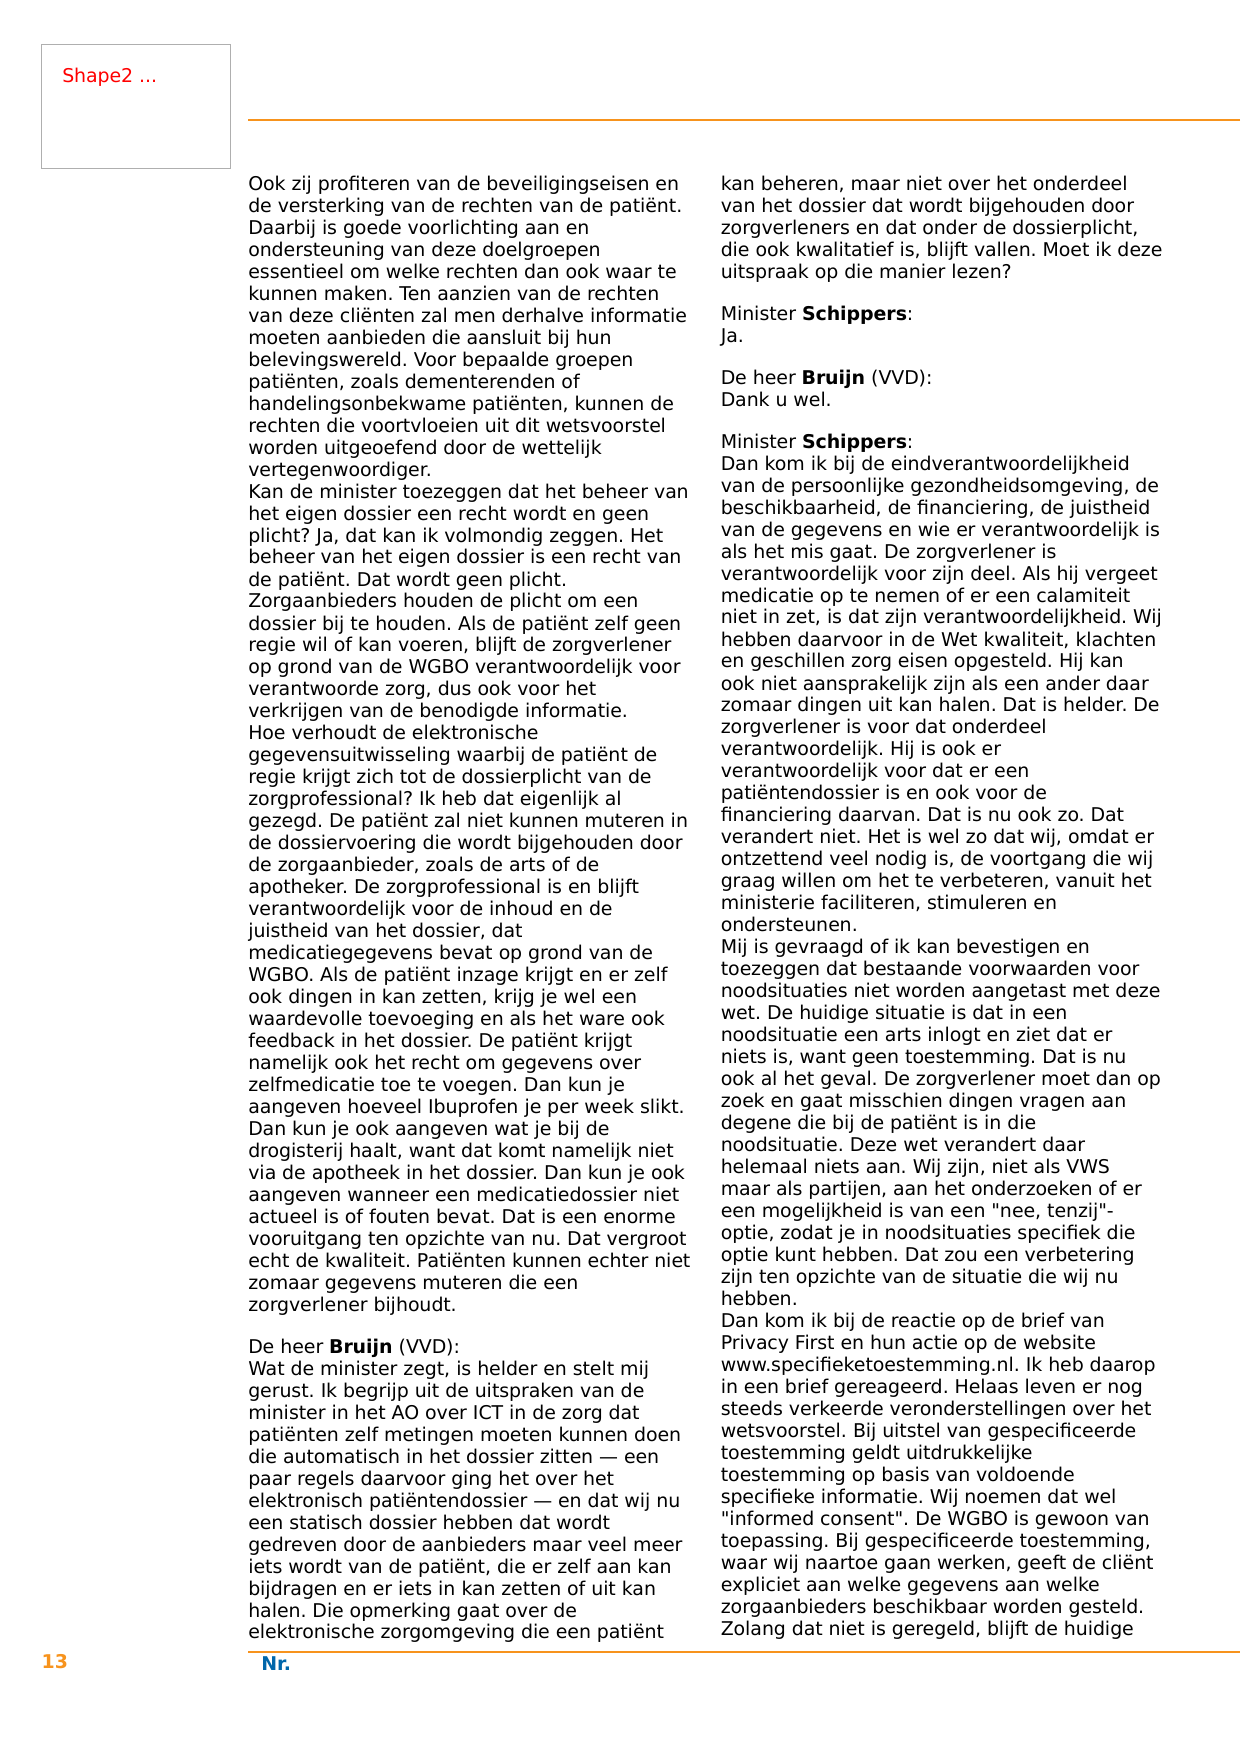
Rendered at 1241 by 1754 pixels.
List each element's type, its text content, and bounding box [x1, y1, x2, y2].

text Dan kom ik bij de eindverantwoordelijkheid van de persoonlijke gezondheidsomgeving, de beschikbaarheid, de financiering, de juistheid van de gegevens en wie er verantwoordelijk is als het mis gaat. De zorgverlener is verantwoordelijk voor zijn deel. Als hij vergeet medicatie op te nemen of er een calamiteit niet in zet, is dat zijn verantwoordelijkheid. Wij hebben daarvoor in de Wet kwaliteit, klachten en geschillen zorg eisen opgesteld. Hij kan ook niet aansprakelijk zijn als een ander daar zomaar dingen uit kan halen. Dat is helder. De zorgverlener is voor dat onderdeel verantwoordelijk. Hij is ook er verantwoordelijk voor dat er een patiëntendossier is en ook voor de financiering daarvan. Dat is nu ook zo. Dat verandert niet. Het is wel zo dat wij, omdat er ontzettend veel nodig is, de voortgang die wij graag willen om het te verbeteren, vanuit het ministerie faciliteren, stimuleren en ondersteunen. [721, 453, 1163, 936]
text kan beheren, maar niet over het onderdeel van het dossier dat wordt bijgehouden door zorgverleners en dat onder de dossierplicht, die ook kwalitatief is, blijft vallen. Moet ik deze uitspraak op die manier lezen? [721, 173, 1163, 283]
text De heer Bruijn (VVD): [721, 367, 1163, 389]
text Ja. [721, 325, 1163, 347]
text Kan de minister toezeggen dat het beheer van het eigen dossier een recht wordt en geen plicht? Ja, dat kan ik volmondig zeggen. Het beheer van het eigen dossier is een recht van de patiënt. Dat wordt geen plicht. Zorgaanbieders houden de plicht om een dossier bij te houden. Als de patiënt zelf geen regie wil of kan voeren, blijft de zorgverlener op grond van de WGBO verantwoordelijk voor verantwoorde zorg, dus ook voor het verkrijgen van de benodigde informatie. [248, 481, 691, 722]
text Dank u wel. [721, 389, 1163, 411]
text Ook zij profiteren van de beveiligingseisen en de versterking van de rechten van de patiënt. Daarbij is goede voorlichting aan en ondersteuning van deze doelgroepen essentieel om welke rechten dan ook waar te kunnen maken. Ten aanzien van de rechten van deze cliënten zal men derhalve informatie moeten aanbieden die aansluit bij hun belevingswereld. Voor bepaalde groepen patiënten, zoals dementerenden of handelingsonbekwame patiënten, kunnen de rechten die voortvloeien uit dit wetsvoorstel worden uitgeoefend door de wettelijk vertegenwoordiger. [248, 173, 691, 481]
text Minister Schippers: [721, 303, 1163, 325]
text Wat de minister zegt, is helder en stelt mij gerust. Ik begrijp uit de uitspraken van de minister in het AO over ICT in de zorg dat patiënten zelf metingen moeten kunnen doen die automatisch in het dossier zitten — een paar regels daarvoor ging het over het elektronisch patiëntendossier — en dat wij nu een statisch dossier hebben dat wordt gedreven door de aanbieders maar veel meer iets wordt van de patiënt, die er zelf aan kan bijdragen en er iets in kan zetten of uit kan halen. Die opmerking gaat over de elektronische zorgomgeving die een patiënt [248, 1358, 691, 1643]
text Dan kom ik bij de reactie op de brief van Privacy First en hun actie op de website www.specifieketoestemming.nl. Ik heb daarop in een brief gereageerd. Helaas leven er nog steeds verkeerde veronderstellingen over het wetsvoorstel. Bij uitstel van gespecificeerde toestemming geldt uitdrukkelijke toestemming op basis van voldoende specifieke informatie. Wij noemen dat wel "informed consent". De WGBO is gewoon van toepassing. Bij gespecificeerde toestemming, waar wij naartoe gaan werken, geeft de cliënt expliciet aan welke gegevens aan welke zorgaanbieders beschikbaar worden gesteld. Zolang dat niet is geregeld, blijft de huidige [721, 1310, 1163, 1639]
text Mij is gevraagd of ik kan bevestigen en toezeggen dat bestaande voorwaarden voor noodsituaties niet worden aangetast met deze wet. De huidige situatie is dat in een noodsituatie een arts inlogt en ziet dat er niets is, want geen toestemming. Dat is nu ook al het geval. De zorgverlener moet dan op zoek en gaat misschien dingen vragen aan degene die bij de patiënt is in die noodsituatie. Deze wet verandert daar helemaal niets aan. Wij zijn, niet als VWS maar als partijen, aan het onderzoeken of er een mogelijkheid is van een "nee, tenzij"-optie, zodat je in noodsituaties specifiek die optie kunt hebben. Dat zou een verbetering zijn ten opzichte van de situatie die wij nu hebben. [721, 936, 1163, 1310]
text Minister Schippers: [721, 431, 1163, 453]
text De heer Bruijn (VVD): [248, 1336, 691, 1358]
text Hoe verhoudt de elektronische gegevensuitwisseling waarbij de patiënt de regie krijgt zich tot de dossierplicht van de zorgprofessional? Ik heb dat eigenlijk al gezegd. De patiënt zal niet kunnen muteren in de dossiervoering die wordt bijgehouden door de zorgaanbieder, zoals de arts of de apotheker. De zorgprofessional is en blijft verantwoordelijk voor de inhoud en de juistheid van het dossier, dat medicatiegegevens bevat op grond van de WGBO. Als de patiënt inzage krijgt en er zelf ook dingen in kan zetten, krijg je wel een waardevolle toevoeging en als het ware ook feedback in het dossier. De patiënt krijgt namelijk ook het recht om gegevens over zelfmedicatie toe te voegen. Dan kun je aangeven hoeveel Ibuprofen je per week slikt. Dan kun je ook aangeven wat je bij de drogisterij haalt, want dat komt namelijk niet via de apotheek in het dossier. Dan kun je ook aangeven wanneer een medicatiedossier niet actueel is of fouten bevat. Dat is een enorme vooruitgang ten opzichte van nu. Dat vergroot echt de kwaliteit. Patiënten kunnen echter niet zomaar gegevens muteren die een zorgverlener bijhoudt. [248, 722, 691, 1316]
